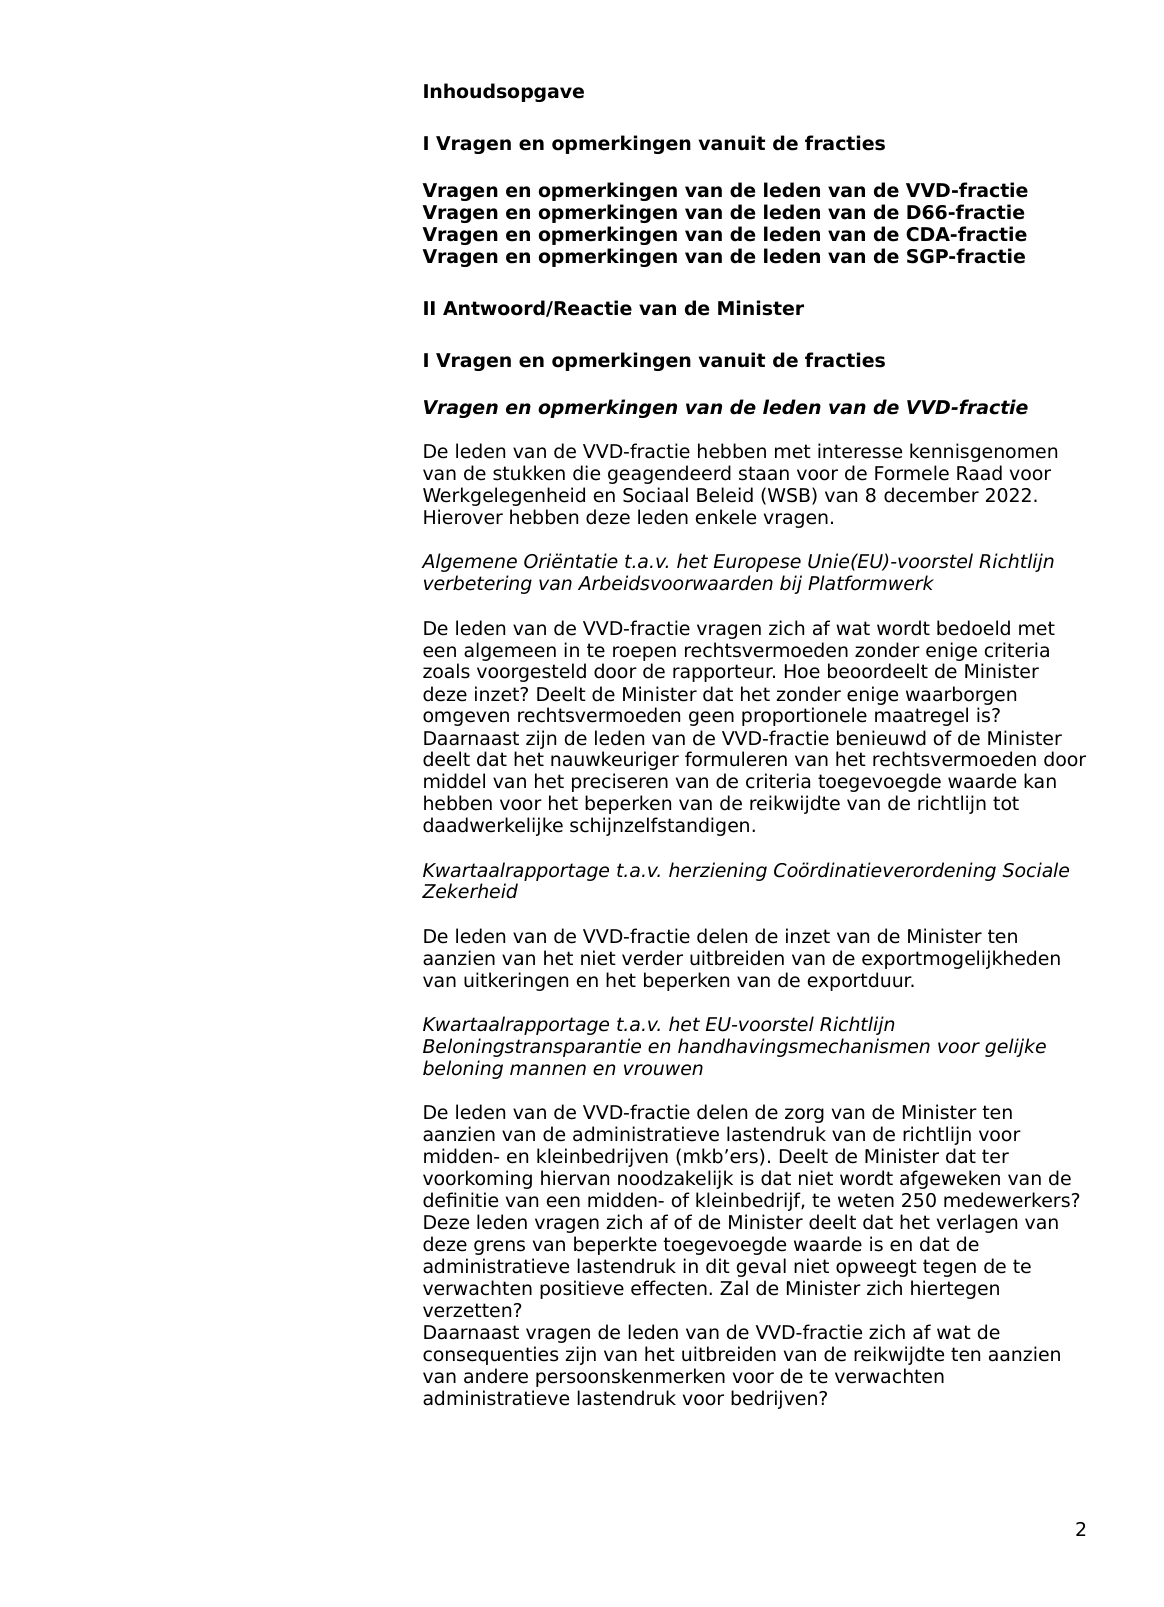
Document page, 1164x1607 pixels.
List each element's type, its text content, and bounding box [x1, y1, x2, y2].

subtitle Vragen en opmerkingen van de leden van de VVD-fractie [422, 397, 1087, 419]
text Daarnaast zijn de leden van de VVD-fractie benieuwd of de Minister deelt dat het nauwkeuriger formuleren van het rechtsvermoeden door middel van het preciseren van de criteria toegevoegde waarde kan hebben voor het beperken van de reikwijdte van de richtlijn tot daadwerkelijke schijnzelfstandigen. [422, 727, 1087, 837]
text De leden van de VVD-fractie delen de inzet van de Minister ten aanzien van het niet verder uitbreiden van de exportmogelijkheden van uitkeringen en het beperken van de exportduur. [422, 926, 1087, 992]
subtitle II Antwoord/Reactie van de Minister [422, 298, 1087, 320]
text Vragen en opmerkingen van de leden van de VVD-fractie [422, 180, 1087, 202]
text De leden van de VVD-fractie hebben met interesse kennisgenomen van de stukken die geagendeerd staan voor de Formele Raad voor Werkgelegenheid en Sociaal Beleid (WSB) van 8 december 2022. Hierover hebben deze leden enkele vragen. [422, 441, 1087, 529]
subtitle Kwartaalrapportage t.a.v. herziening Coördinatieverordening Sociale Zekerheid [422, 859, 1087, 903]
subtitle I Vragen en opmerkingen vanuit de fracties [422, 350, 1087, 372]
subtitle I Vragen en opmerkingen vanuit de fracties [422, 133, 1087, 155]
text Vragen en opmerkingen van de leden van de CDA-fractie [422, 224, 1087, 246]
text Daarnaast vragen de leden van de VVD-fractie zich af wat de consequenties zijn van het uitbreiden van de reikwijdte ten aanzien van andere persoonskenmerken voor de te verwachten administratieve lastendruk voor bedrijven? [422, 1322, 1087, 1409]
subtitle Inhoudsopgave [422, 81, 1087, 103]
text De leden van de VVD-fractie vragen zich af wat wordt bedoeld met een algemeen in te roepen rechtsvermoeden zonder enige criteria zoals voorgesteld door de rapporteur. Hoe beoordeelt de Minister deze inzet? Deelt de Minister dat het zonder enige waarborgen omgeven rechtsvermoeden geen proportionele maatregel is? [422, 617, 1087, 727]
text Vragen en opmerkingen van de leden van de SGP-fractie [422, 246, 1087, 268]
subtitle Kwartaalrapportage t.a.v. het EU-voorstel Richtlijn Beloningstransparantie en handhavingsmechanismen voor gelijke beloning mannen en vrouwen [422, 1014, 1087, 1080]
subtitle Algemene Oriëntatie t.a.v. het Europese Unie(EU)-voorstel Richtlijn verbetering van Arbeidsvoorwaarden bij Platformwerk [422, 551, 1087, 595]
text De leden van de VVD-fractie delen de zorg van de Minister ten aanzien van de administratieve lastendruk van de richtlijn voor midden- en kleinbedrijven (mkb’ers). Deelt de Minister dat ter voorkoming hiervan noodzakelijk is dat niet wordt afgeweken van de definitie van een midden- of kleinbedrijf, te weten 250 medewerkers? Deze leden vragen zich af of de Minister deelt dat het verlagen van deze grens van beperkte toegevoegde waarde is en dat de administratieve lastendruk in dit geval niet opweegt tegen de te verwachten positieve effecten. Zal de Minister zich hiertegen verzetten? [422, 1102, 1087, 1322]
text Vragen en opmerkingen van de leden van de D66-fractie [422, 202, 1087, 224]
